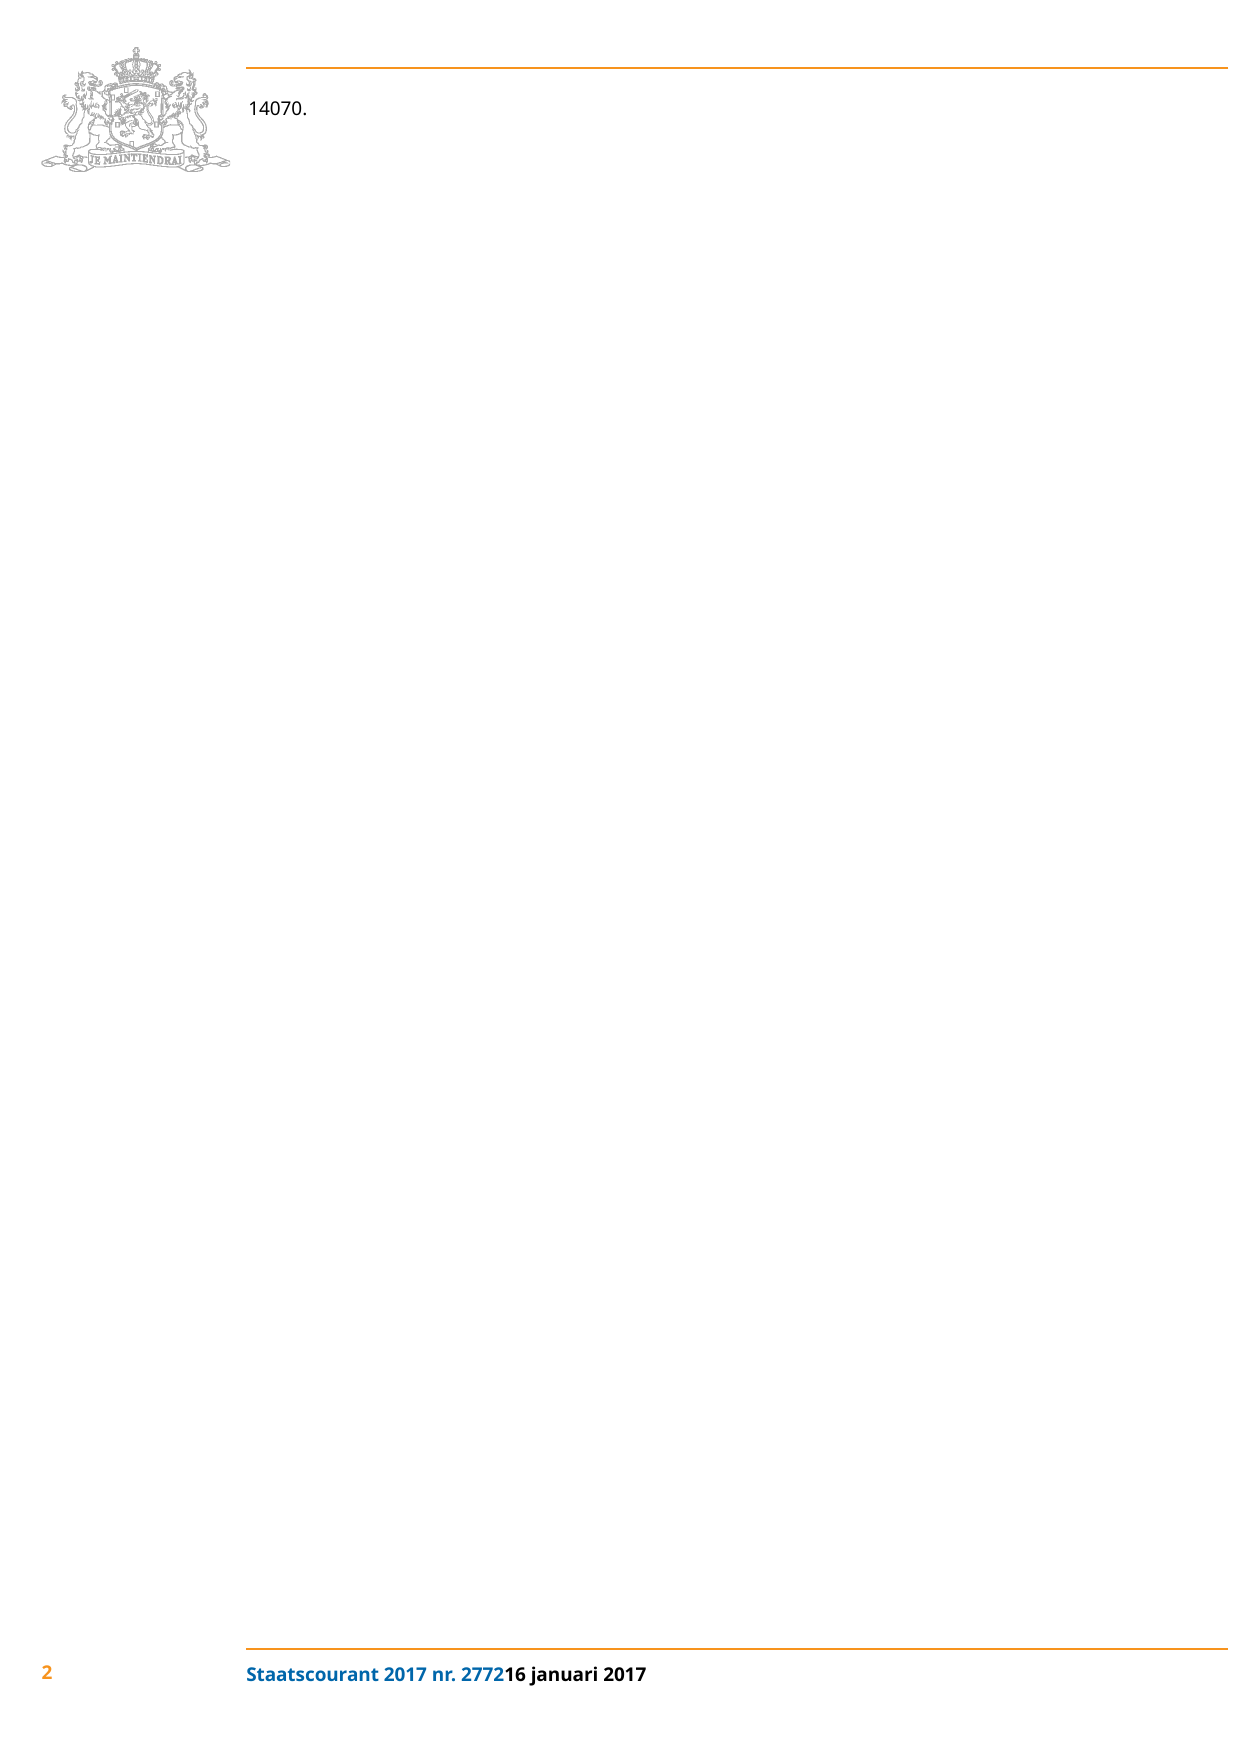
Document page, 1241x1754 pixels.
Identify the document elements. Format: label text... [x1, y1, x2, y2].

text 14070. [248, 95, 1152, 121]
picture [41, 47, 231, 172]
